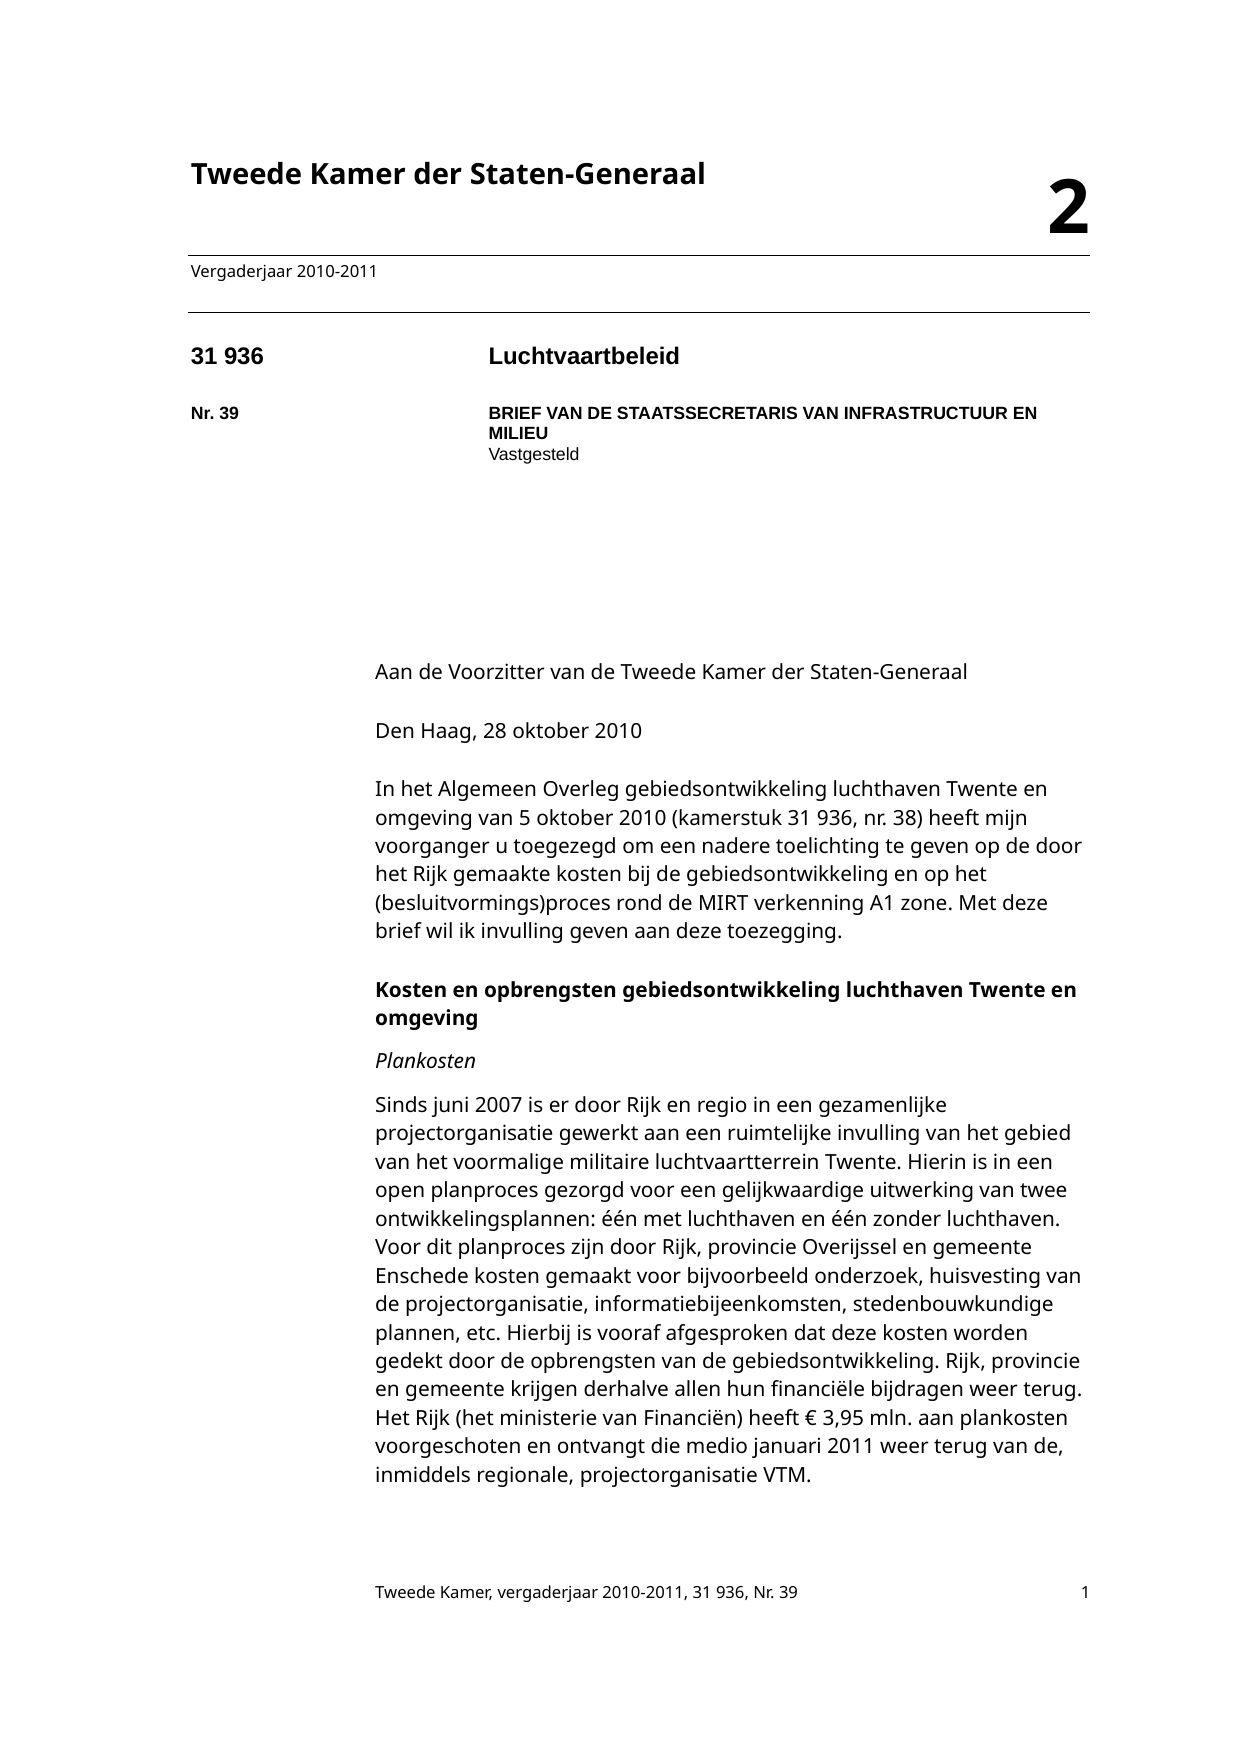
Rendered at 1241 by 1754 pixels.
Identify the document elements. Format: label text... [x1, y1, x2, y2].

table_header Tweede Kamer der Staten-Generaal [188, 150, 909, 255]
table_cell [188, 313, 485, 339]
table_cell Nr. 39 [188, 399, 485, 539]
text Aan de Voorzitter van de Tweede Kamer der Staten-Generaal [375, 657, 1090, 686]
text Sinds juni 2007 is er door Rijk en regio in een gezamenlijke projectorganisatie gewerkt aan een ruimtelijke invulling van het gebied van het voormalige militaire luchtvaartterrein Twente. Hierin is in een open planproces gezorgd voor een gelijkwaardige uitwerking van twee ontwikkelingsplannen: één met luchthaven en één zonder luchthaven. Voor dit planproces zijn door Rijk, provincie Overijssel en gemeente Enschede kosten gemaakt voor bijvoorbeeld onderzoek, huisvesting van de projectorganisatie, informatiebijeenkomsten, stedenbouwkundige plannen, etc. Hierbij is vooraf afgesproken dat deze kosten worden gedekt door de opbrengsten van de gebiedsontwikkeling. Rijk, provincie en gemeente krijgen derhalve allen hun financiële bijdragen weer terug. Het Rijk (het ministerie van Financiën) heeft € 3,95 mln. aan plankosten voorgeschoten en ontvangt die medio januari 2011 weer terug van de, inmiddels regionale, projectorganisatie VTM. [375, 1090, 1090, 1488]
table_header 2 [910, 150, 1090, 255]
table_cell [485, 256, 1090, 312]
text Den Haag, 28 oktober 2010 [375, 716, 1090, 744]
text Plankosten [375, 1047, 1090, 1075]
table_cell 31 936 [188, 339, 485, 399]
table_cell Luchtvaartbeleid [485, 339, 1090, 399]
table_cell [485, 313, 1090, 339]
table_cell Vergaderjaar 2010-2011 [188, 256, 485, 312]
text In het Algemeen Overleg gebiedsontwikkeling luchthaven Twente en omgeving van 5 oktober 2010 (kamerstuk 31 936, nr. 38) heeft mijn voorganger u toegezegd om een nadere toelichting te geven op de door het Rijk gemaakte kosten bij de gebiedsontwikkeling en op het (besluitvormings)proces rond de MIRT verkenning A1 zone. Met deze brief wil ik invulling geven aan deze toezegging. [375, 774, 1090, 945]
table_cell BRIEF VAN DE STAATSSECRETARIS VAN INFRASTRUCTUUR EN MILIEU Vastgesteld [485, 399, 1090, 539]
text Kosten en opbrengsten gebiedsontwikkeling luchthaven Twente en omgeving [375, 975, 1090, 1032]
